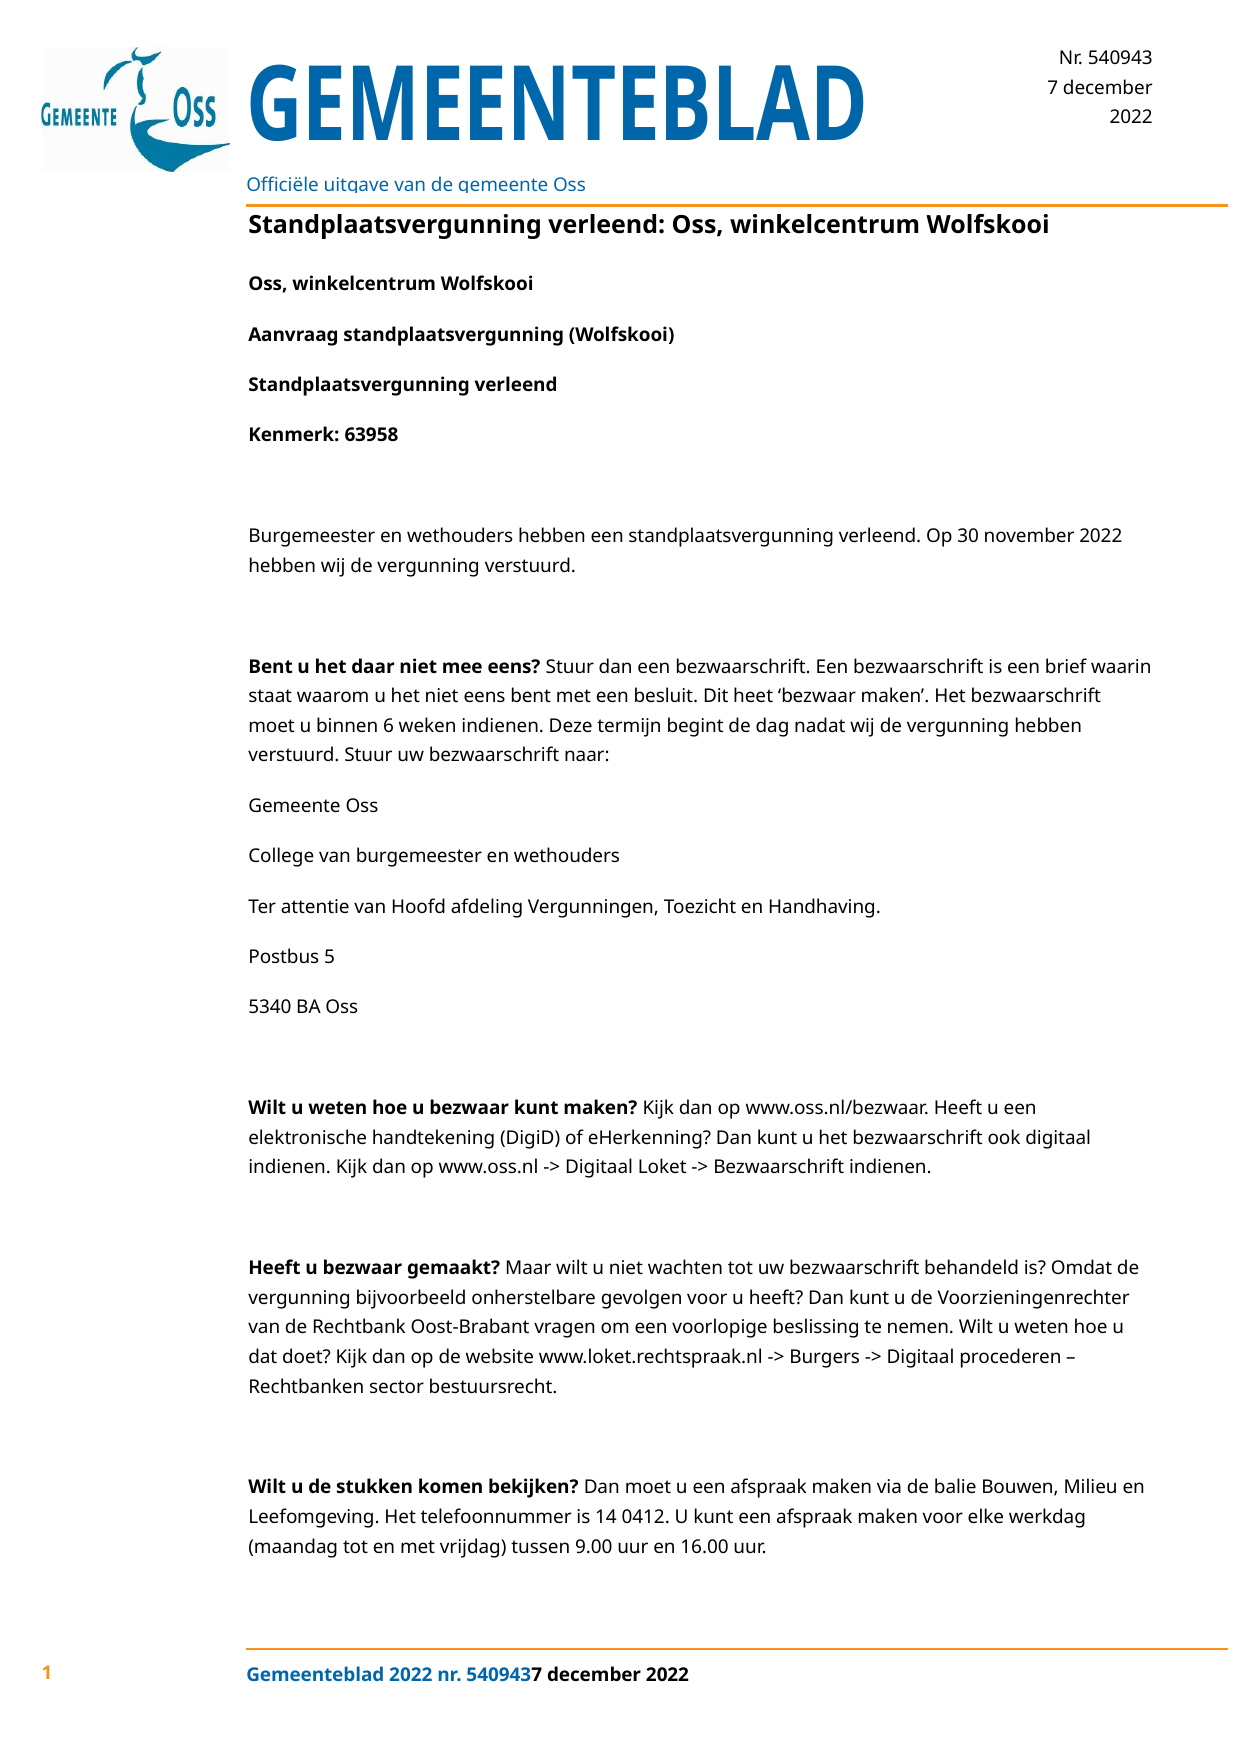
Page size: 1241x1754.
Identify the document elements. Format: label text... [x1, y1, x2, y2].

text Heeft u bezwaar gemaakt? Maar wilt u niet wachten tot uw bezwaarschrift behandeld is? Omdat de vergunning bijvoorbeeld onherstelbare gevolgen voor u heeft? Dan kunt u de Voorzieningenrechter van de Rechtbank Oost-Brabant vragen om een voorlopige beslissing te nemen. Wilt u weten hoe u dat doet? Kijk dan op de website www.loket.rechtspraak.nl -> Burgers -> Digitaal procederen – Rechtbanken sector bestuursrecht. [248, 1254, 1152, 1398]
text College van burgemeester en wethouders [248, 842, 1152, 868]
text Gemeente Oss [248, 792, 1152, 818]
text 5340 BA Oss [248, 994, 1152, 1019]
text Wilt u de stukken komen bekijken? Dan moet u een afspraak maken via de balie Bouwen, Milieu en Leefomgeving. Het telefoonnummer is 14 0412. U kunt een afspraak maken voor elke werkdag (maandag tot en met vrijdag) tussen 9.00 uur en 16.00 uur. [248, 1474, 1152, 1558]
text Bent u het daar niet mee eens? Stuur dan een bezwaarschrift. Een bezwaarschrift is een brief waarin staat waarom u het niet eens bent met een besluit. Dit heet ‘bezwaar maken’. Het bezwaarschrift moet u binnen 6 weken indienen. Deze termijn begint de dag nadat wij de vergunning hebben verstuurd. Stuur uw bezwaarschrift naar: [248, 653, 1152, 767]
text Aanvraag standplaatsvergunning (Wolfskooi) [248, 321, 1152, 346]
text Wilt u weten hoe u bezwaar kunt maken? Kijk dan op www.oss.nl/bezwaar. Heeft u een elektronische handtekening (DigiD) of eHerkenning? Dan kunt u het bezwaarschrift ook digitaal indienen. Kijk dan op www.oss.nl -> Digitaal Loket -> Bezwaarschrift indienen. [248, 1094, 1152, 1179]
picture [41, 47, 231, 172]
text Ter attentie van Hoofd afdeling Vergunningen, Toezicht en Handhaving. [248, 893, 1152, 918]
text Burgemeester en wethouders hebben een standplaatsvergunning verleend. Op 30 november 2022 hebben wij de vergunning verstuurd. [248, 522, 1152, 578]
text Kenmerk: 63958 [248, 422, 1152, 447]
text Standplaatsvergunning verleend [248, 371, 1152, 397]
text Standplaatsvergunning verleend: Oss, winkelcentrum Wolfskooi [248, 207, 1152, 241]
text Postbus 5 [248, 943, 1152, 969]
text Oss, winkelcentrum Wolfskooi [248, 270, 1152, 296]
